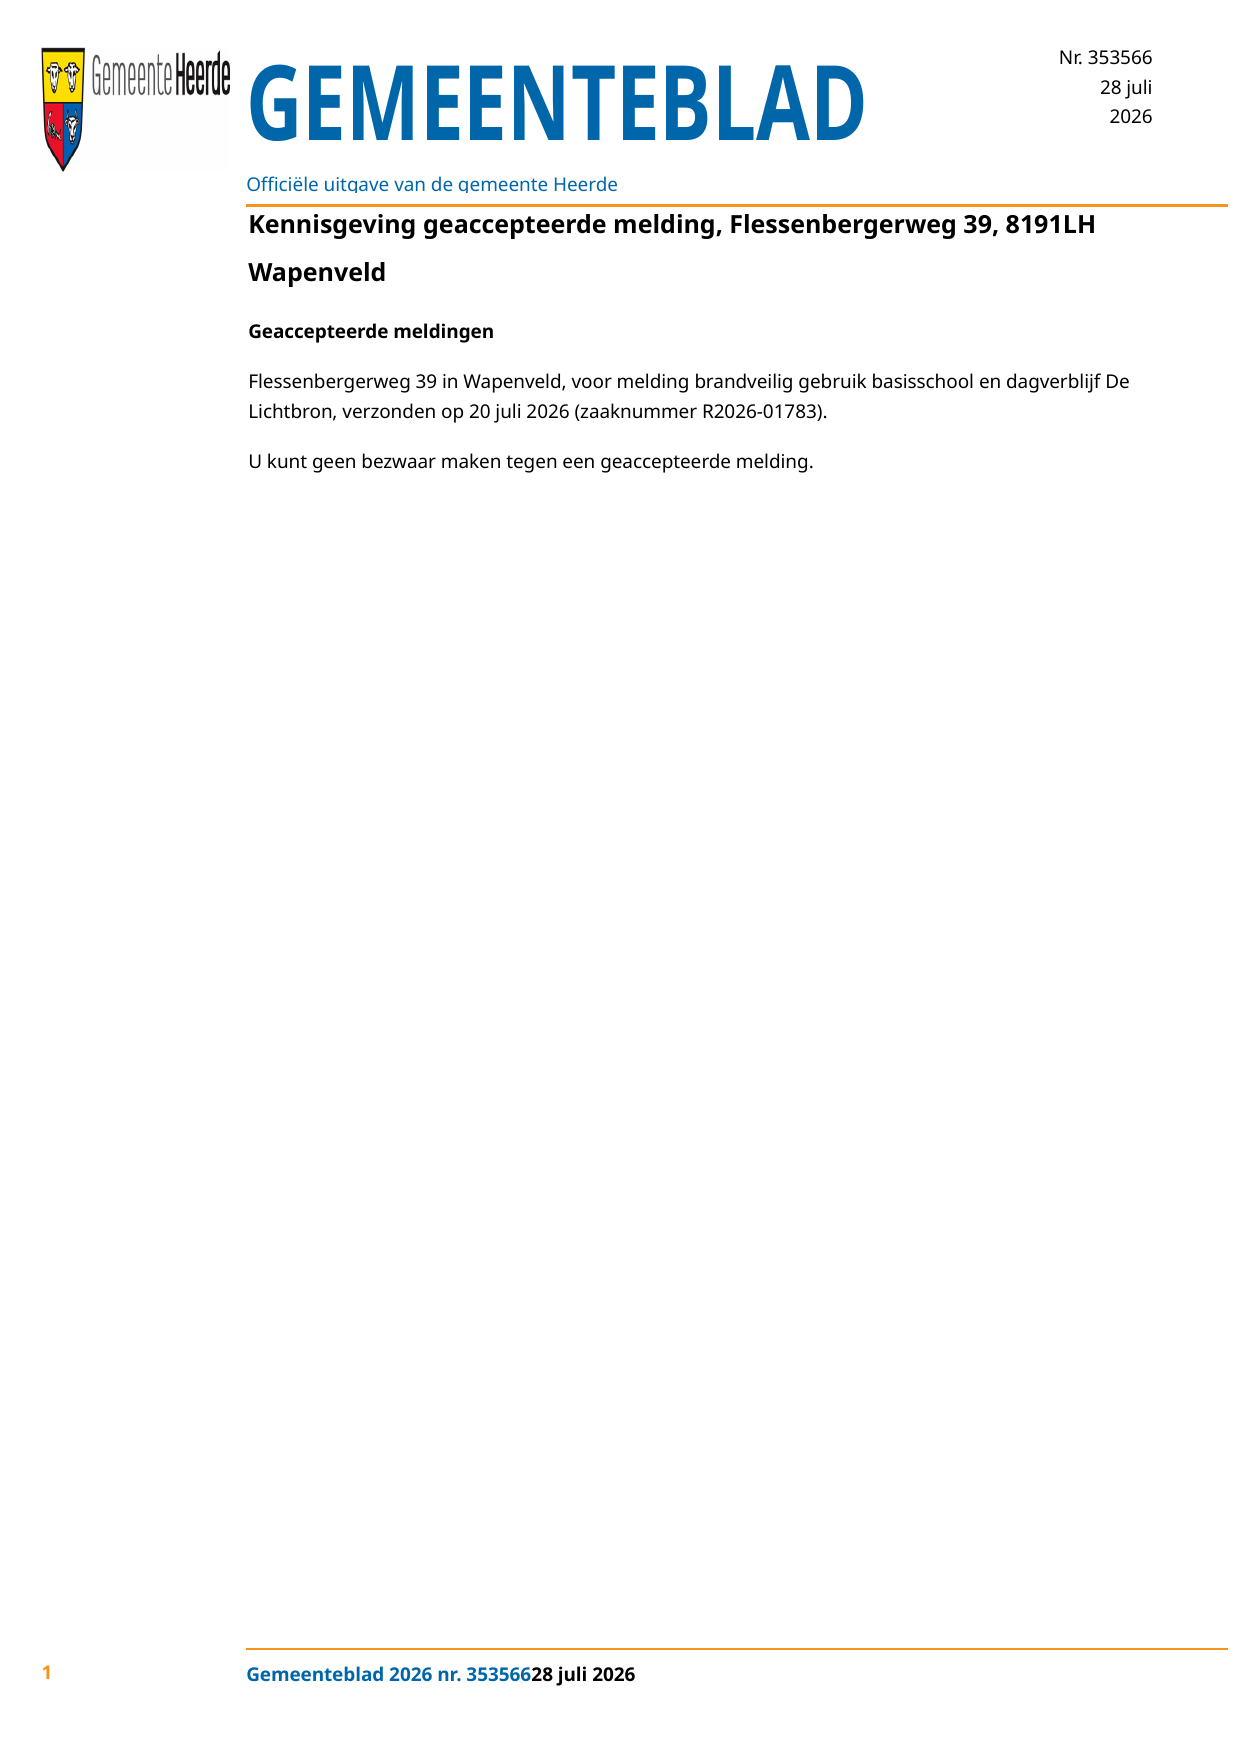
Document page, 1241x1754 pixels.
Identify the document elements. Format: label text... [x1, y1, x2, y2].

text Kennisgeving geaccepteerde melding, Flessenbergerweg 39, 8191LH Wapenveld [248, 207, 1152, 288]
text U kunt geen bezwaar maken tegen een geaccepteerde melding. [248, 448, 1152, 474]
text Geaccepteerde meldingen [248, 318, 1152, 344]
picture [41, 47, 231, 172]
text Flessenbergerweg 39 in Wapenveld, voor melding brandveilig gebruik basisschool en dagverblijf De Lichtbron, verzonden op 20 juli 2026 (zaaknummer R2026-01783). [248, 368, 1152, 424]
